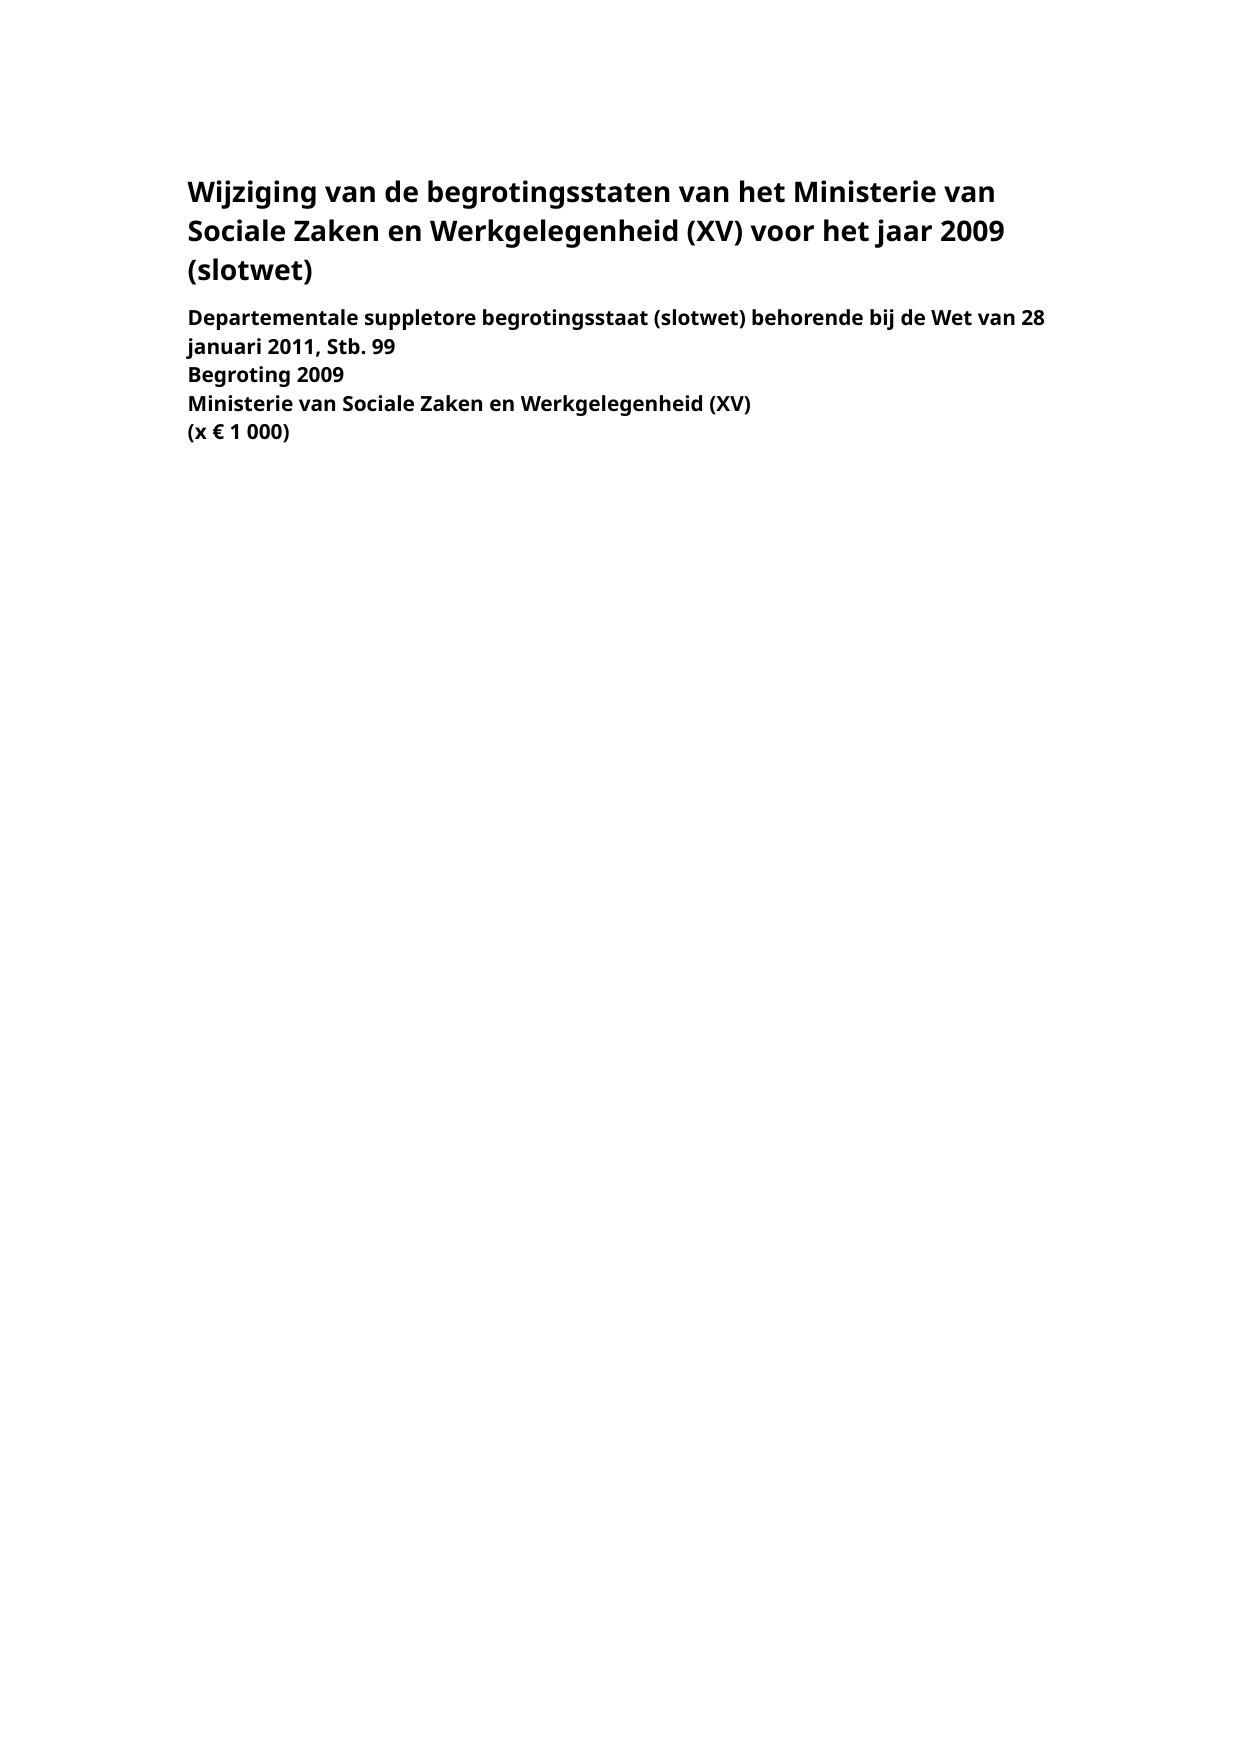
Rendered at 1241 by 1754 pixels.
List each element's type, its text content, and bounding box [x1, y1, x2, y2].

text Ministerie van Sociale Zaken en Werkgelegenheid (XV) [187, 389, 1053, 417]
subtitle Wijziging van de begrotingsstaten van het Ministerie van Sociale Zaken en Werkgelegenheid (XV) voor het jaar 2009 (slotwet) [187, 172, 1053, 288]
text (x € 1 000) [187, 417, 1053, 446]
text Departementale suppletore begrotingsstaat (slotwet) behorende bij de Wet van 28 januari 2011, Stb. 99 [187, 303, 1053, 360]
text Begroting 2009 [187, 360, 1053, 389]
